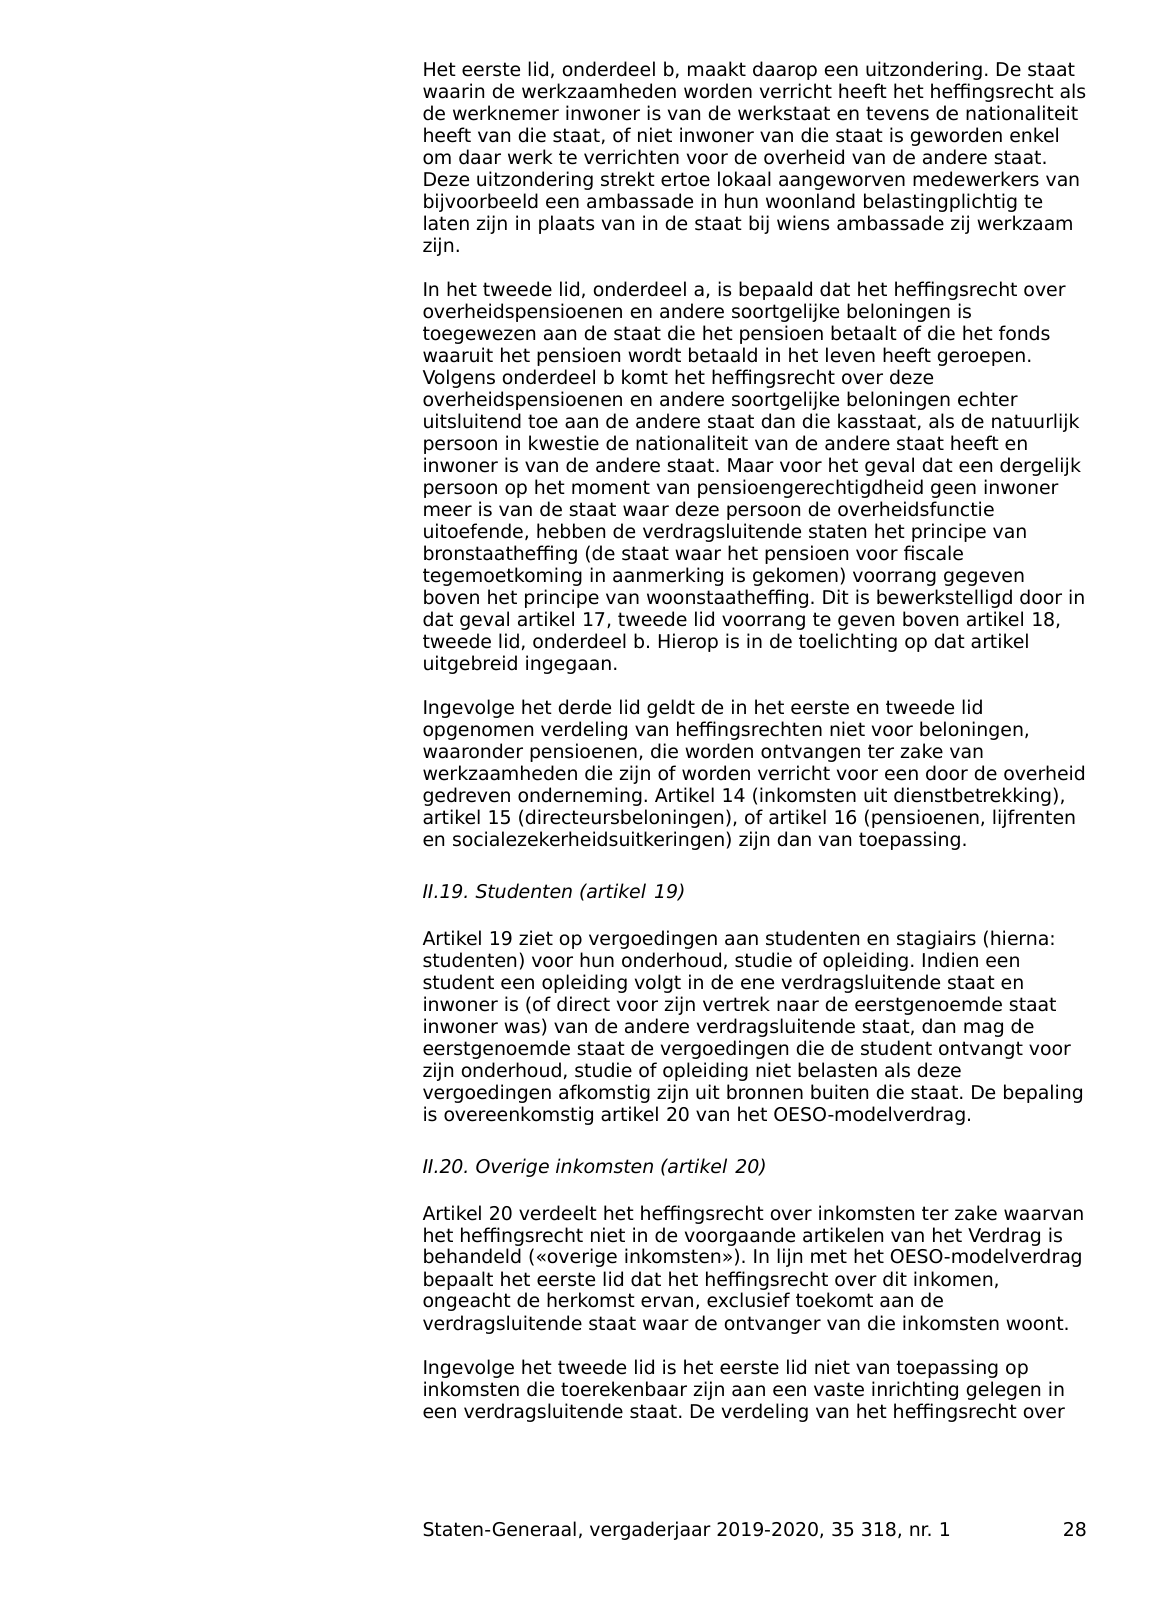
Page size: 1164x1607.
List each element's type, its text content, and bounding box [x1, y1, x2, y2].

text Ingevolge het derde lid geldt de in het eerste en tweede lid opgenomen verdeling van heffingsrechten niet voor beloningen, waaronder pensioenen, die worden ontvangen ter zake van werkzaamheden die zijn of worden verricht voor een door de overheid gedreven onderneming. Artikel 14 (inkomsten uit dienstbetrekking), artikel 15 (directeursbeloningen), of artikel 16 (pensioenen, lijfrenten en socialezekerheidsuitkeringen) zijn dan van toepassing. [422, 697, 1087, 851]
subtitle II.19. Studenten (artikel 19) [422, 881, 1087, 903]
subtitle II.20. Overige inkomsten (artikel 20) [422, 1156, 1087, 1177]
text Het eerste lid, onderdeel b, maakt daarop een uitzondering. De staat waarin de werkzaamheden worden verricht heeft het heffingsrecht als de werknemer inwoner is van de werkstaat en tevens de nationaliteit heeft van die staat, of niet inwoner van die staat is geworden enkel om daar werk te verrichten voor de overheid van de andere staat. Deze uitzondering strekt ertoe lokaal aangeworven medewerkers van bijvoorbeeld een ambassade in hun woonland belastingplichtig te laten zijn in plaats van in de staat bij wiens ambassade zij werkzaam zijn. [422, 59, 1087, 257]
text Artikel 19 ziet op vergoedingen aan studenten en stagiairs (hierna: studenten) voor hun onderhoud, studie of opleiding. Indien een student een opleiding volgt in de ene verdragsluitende staat en inwoner is (of direct voor zijn vertrek naar de eerstgenoemde staat inwoner was) van de andere verdragsluitende staat, dan mag de eerstgenoemde staat de vergoedingen die de student ontvangt voor zijn onderhoud, studie of opleiding niet belasten als deze vergoedingen afkomstig zijn uit bronnen buiten die staat. De bepaling is overeenkomstig artikel 20 van het OESO-modelverdrag. [422, 928, 1087, 1126]
text In het tweede lid, onderdeel a, is bepaald dat het heffingsrecht over overheidspensioenen en andere soortgelijke beloningen is toegewezen aan de staat die het pensioen betaalt of die het fonds waaruit het pensioen wordt betaald in het leven heeft geroepen. Volgens onderdeel b komt het heffingsrecht over deze overheidspensioenen en andere soortgelijke beloningen echter uitsluitend toe aan de andere staat dan die kasstaat, als de natuurlijk persoon in kwestie de nationaliteit van de andere staat heeft en inwoner is van de andere staat. Maar voor het geval dat een dergelijk persoon op het moment van pensioengerechtigdheid geen inwoner meer is van de staat waar deze persoon de overheidsfunctie uitoefende, hebben de verdragsluitende staten het principe van bronstaatheffing (de staat waar het pensioen voor fiscale tegemoetkoming in aanmerking is gekomen) voorrang gegeven boven het principe van woonstaatheffing. Dit is bewerkstelligd door in dat geval artikel 17, tweede lid voorrang te geven boven artikel 18, tweede lid, onderdeel b. Hierop is in de toelichting op dat artikel uitgebreid ingegaan. [422, 279, 1087, 675]
text Ingevolge het tweede lid is het eerste lid niet van toepassing op inkomsten die toerekenbaar zijn aan een vaste inrichting gelegen in een verdragsluitende staat. De verdeling van het heffingsrecht over [422, 1357, 1087, 1422]
text Artikel 20 verdeelt het heffingsrecht over inkomsten ter zake waarvan het heffingsrecht niet in de voorgaande artikelen van het Verdrag is behandeld («overige inkomsten»). In lijn met het OESO-modelverdrag bepaalt het eerste lid dat het heffingsrecht over dit inkomen, ongeacht de herkomst ervan, exclusief toekomt aan de verdragsluitende staat waar de ontvanger van die inkomsten woont. [422, 1202, 1087, 1334]
